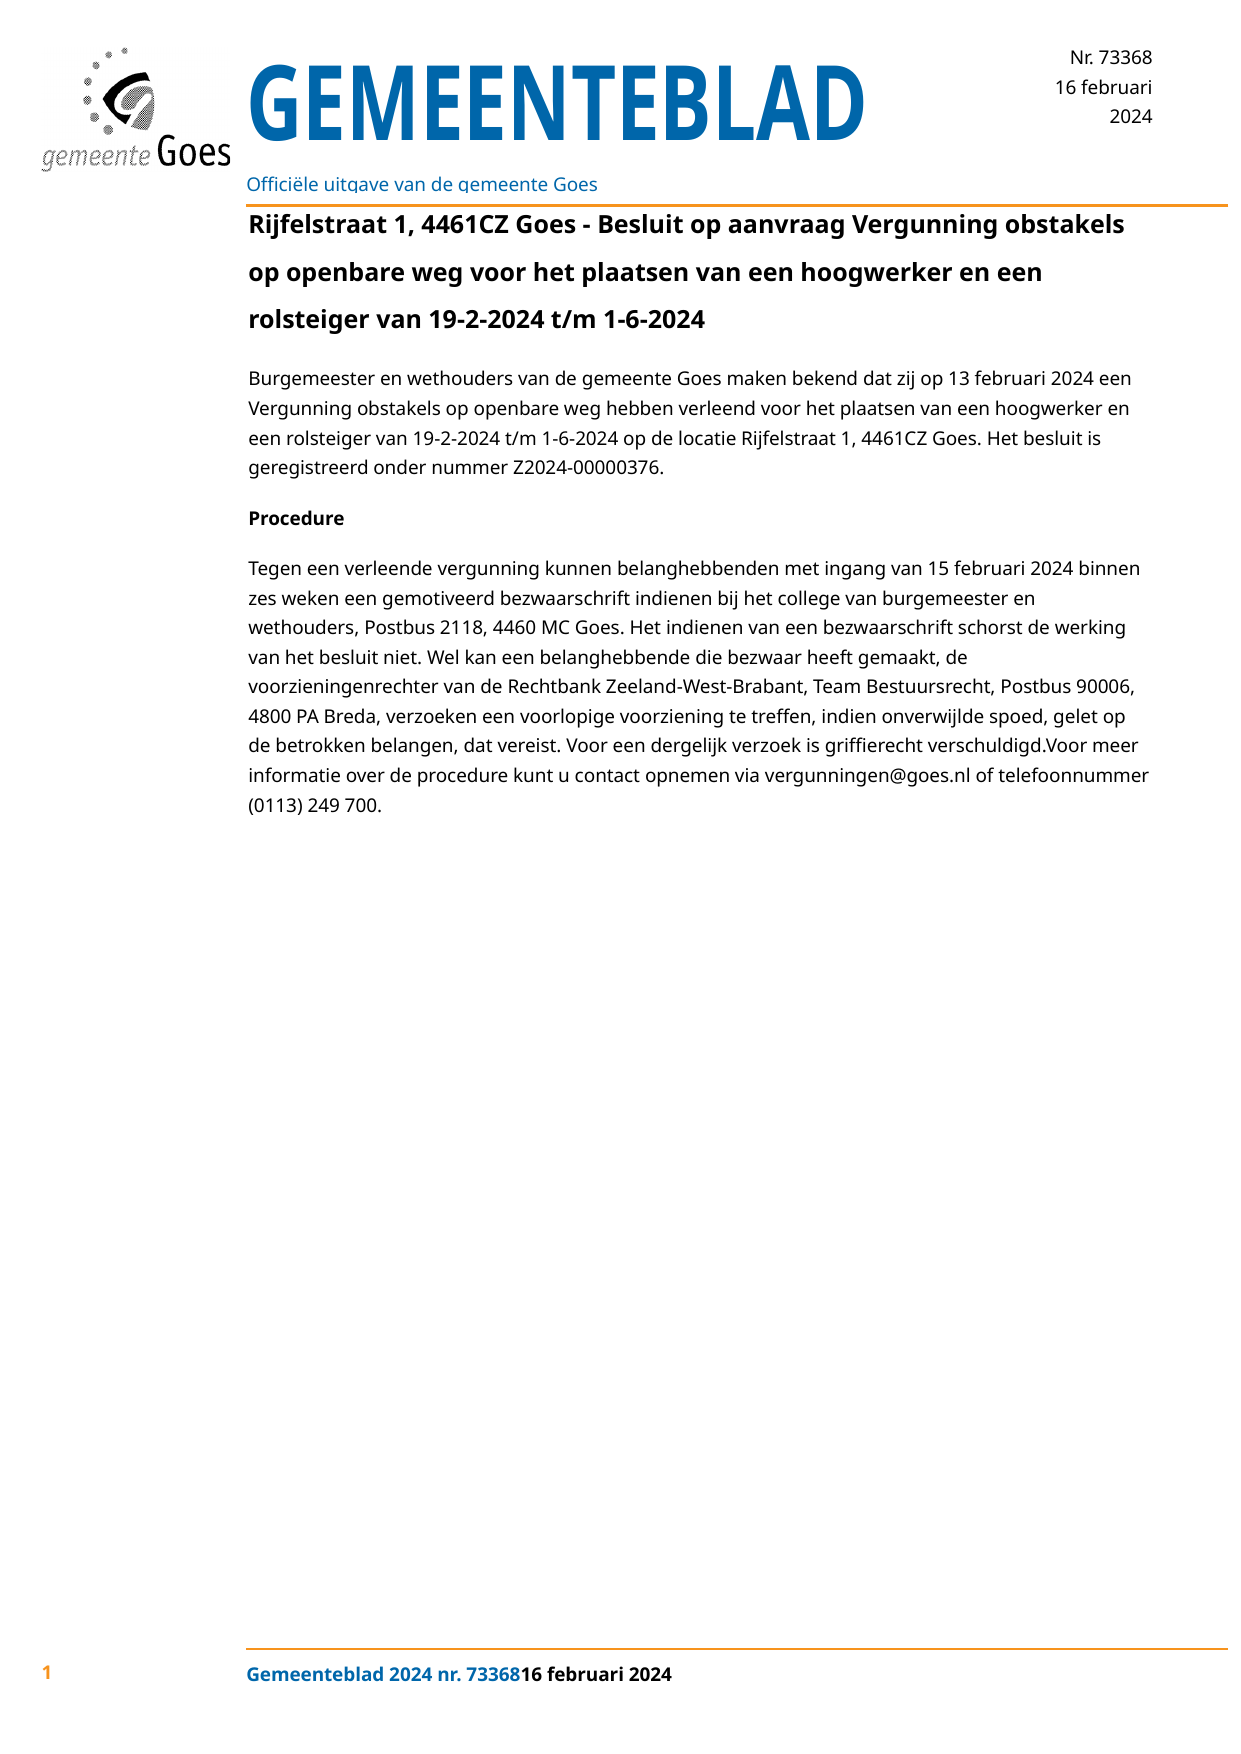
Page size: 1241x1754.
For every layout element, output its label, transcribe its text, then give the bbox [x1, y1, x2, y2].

text Procedure [248, 505, 1152, 530]
text Burgemeester en wethouders van de gemeente Goes maken bekend dat zij op 13 februari 2024 een Vergunning obstakels op openbare weg hebben verleend voor het plaatsen van een hoogwerker en een rolsteiger van 19-2-2024 t/m 1-6-2024 op de locatie Rijfelstraat 1, 4461CZ Goes. Het besluit is geregistreerd onder nummer Z2024-00000376. [248, 366, 1152, 480]
text Rijfelstraat 1, 4461CZ Goes - Besluit op aanvraag Vergunning obstakels op openbare weg voor het plaatsen van een hoogwerker en een rolsteiger van 19-2-2024 t/m 1-6-2024 [248, 207, 1152, 336]
picture [41, 47, 231, 172]
text Tegen een verleende vergunning kunnen belanghebbenden met ingang van 15 februari 2024 binnen zes weken een gemotiveerd bezwaarschrift indienen bij het college van burgemeester en wethouders, Postbus 2118, 4460 MC Goes. Het indienen van een bezwaarschrift schorst de werking van het besluit niet. Wel kan een belanghebbende die bezwaar heeft gemaakt, de voorzieningenrechter van de Rechtbank Zeeland-West-Brabant, Team Bestuursrecht, Postbus 90006, 4800 PA Breda, verzoeken een voorlopige voorziening te treffen, indien onverwijlde spoed, gelet op de betrokken belangen, dat vereist. Voor een dergelijk verzoek is griffierecht verschuldigd.Voor meer informatie over de procedure kunt u contact opnemen via vergunningen@goes.nl of telefoonnummer (0113) 249 700. [248, 555, 1152, 817]
